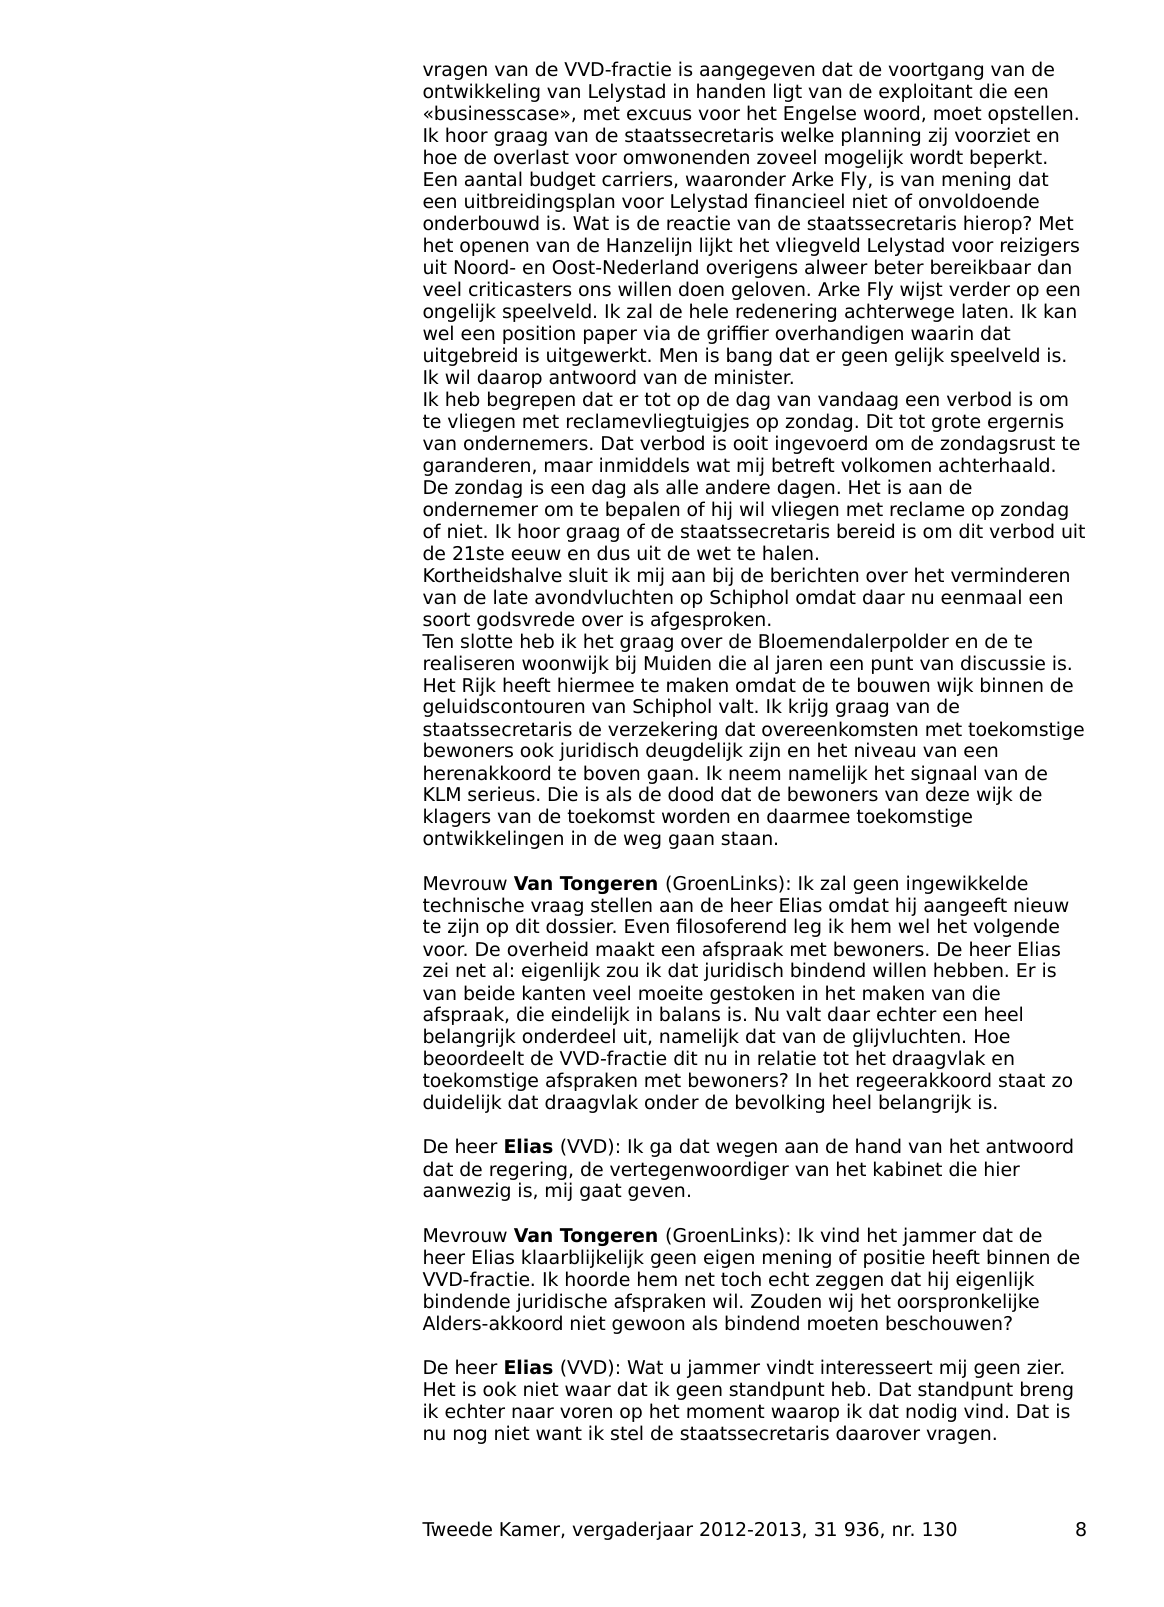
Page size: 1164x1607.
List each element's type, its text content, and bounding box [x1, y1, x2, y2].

text vragen van de VVD-fractie is aangegeven dat de voortgang van de ontwikkeling van Lelystad in handen ligt van de exploitant die een «businesscase», met excuus voor het Engelse woord, moet opstellen. Ik hoor graag van de staatssecretaris welke planning zij voorziet en hoe de overlast voor omwonenden zoveel mogelijk wordt beperkt. Een aantal budget carriers, waaronder Arke Fly, is van mening dat een uitbreidingsplan voor Lelystad financieel niet of onvoldoende onderbouwd is. Wat is de reactie van de staatssecretaris hierop? Met het openen van de Hanzelijn lijkt het vliegveld Lelystad voor reizigers uit Noord- en Oost-Nederland overigens alweer beter bereikbaar dan veel criticasters ons willen doen geloven. Arke Fly wijst verder op een ongelijk speelveld. Ik zal de hele redenering achterwege laten. Ik kan wel een position paper via de griffier overhandigen waarin dat uitgebreid is uitgewerkt. Men is bang dat er geen gelijk speelveld is. Ik wil daarop antwoord van de minister. [422, 59, 1087, 389]
text Kortheidshalve sluit ik mij aan bij de berichten over het verminderen van de late avondvluchten op Schiphol omdat daar nu eenmaal een soort godsvrede over is afgesproken. [422, 564, 1087, 631]
text De heer Elias (VVD): Ik ga dat wegen aan de hand van het antwoord dat de regering, de vertegenwoordiger van het kabinet die hier aanwezig is, mij gaat geven. [422, 1136, 1087, 1202]
text De heer Elias (VVD): Wat u jammer vindt interesseert mij geen zier. Het is ook niet waar dat ik geen standpunt heb. Dat standpunt breng ik echter naar voren op het moment waarop ik dat nodig vind. Dat is nu nog niet want ik stel de staatssecretaris daarover vragen. [422, 1357, 1087, 1444]
text Mevrouw Van Tongeren (GroenLinks): Ik zal geen ingewikkelde technische vraag stellen aan de heer Elias omdat hij aangeeft nieuw te zijn op dit dossier. Even filosoferend leg ik hem wel het volgende voor. De overheid maakt een afspraak met bewoners. De heer Elias zei net al: eigenlijk zou ik dat juridisch bindend willen hebben. Er is van beide kanten veel moeite gestoken in het maken van die afspraak, die eindelijk in balans is. Nu valt daar echter een heel belangrijk onderdeel uit, namelijk dat van de glijvluchten. Hoe beoordeelt de VVD-fractie dit nu in relatie tot het draagvlak en toekomstige afspraken met bewoners? In het regeerakkoord staat zo duidelijk dat draagvlak onder de bevolking heel belangrijk is. [422, 872, 1087, 1114]
text Mevrouw Van Tongeren (GroenLinks): Ik vind het jammer dat de heer Elias klaarblijkelijk geen eigen mening of positie heeft binnen de VVD-fractie. Ik hoorde hem net toch echt zeggen dat hij eigenlijk bindende juridische afspraken wil. Zouden wij het oorspronkelijke Alders-akkoord niet gewoon als bindend moeten beschouwen? [422, 1224, 1087, 1334]
text Ik heb begrepen dat er tot op de dag van vandaag een verbod is om te vliegen met reclamevliegtuigjes op zondag. Dit tot grote ergernis van ondernemers. Dat verbod is ooit ingevoerd om de zondagsrust te garanderen, maar inmiddels wat mij betreft volkomen achterhaald. De zondag is een dag als alle andere dagen. Het is aan de ondernemer om te bepalen of hij wil vliegen met reclame op zondag of niet. Ik hoor graag of de staatssecretaris bereid is om dit verbod uit de 21ste eeuw en dus uit de wet te halen. [422, 389, 1087, 564]
text Ten slotte heb ik het graag over de Bloemendalerpolder en de te realiseren woonwijk bij Muiden die al jaren een punt van discussie is. Het Rijk heeft hiermee te maken omdat de te bouwen wijk binnen de geluidscontouren van Schiphol valt. Ik krijg graag van de staatssecretaris de verzekering dat overeenkomsten met toekomstige bewoners ook juridisch deugdelijk zijn en het niveau van een herenakkoord te boven gaan. Ik neem namelijk het signaal van de KLM serieus. Die is als de dood dat de bewoners van deze wijk de klagers van de toekomst worden en daarmee toekomstige ontwikkelingen in de weg gaan staan. [422, 631, 1087, 850]
